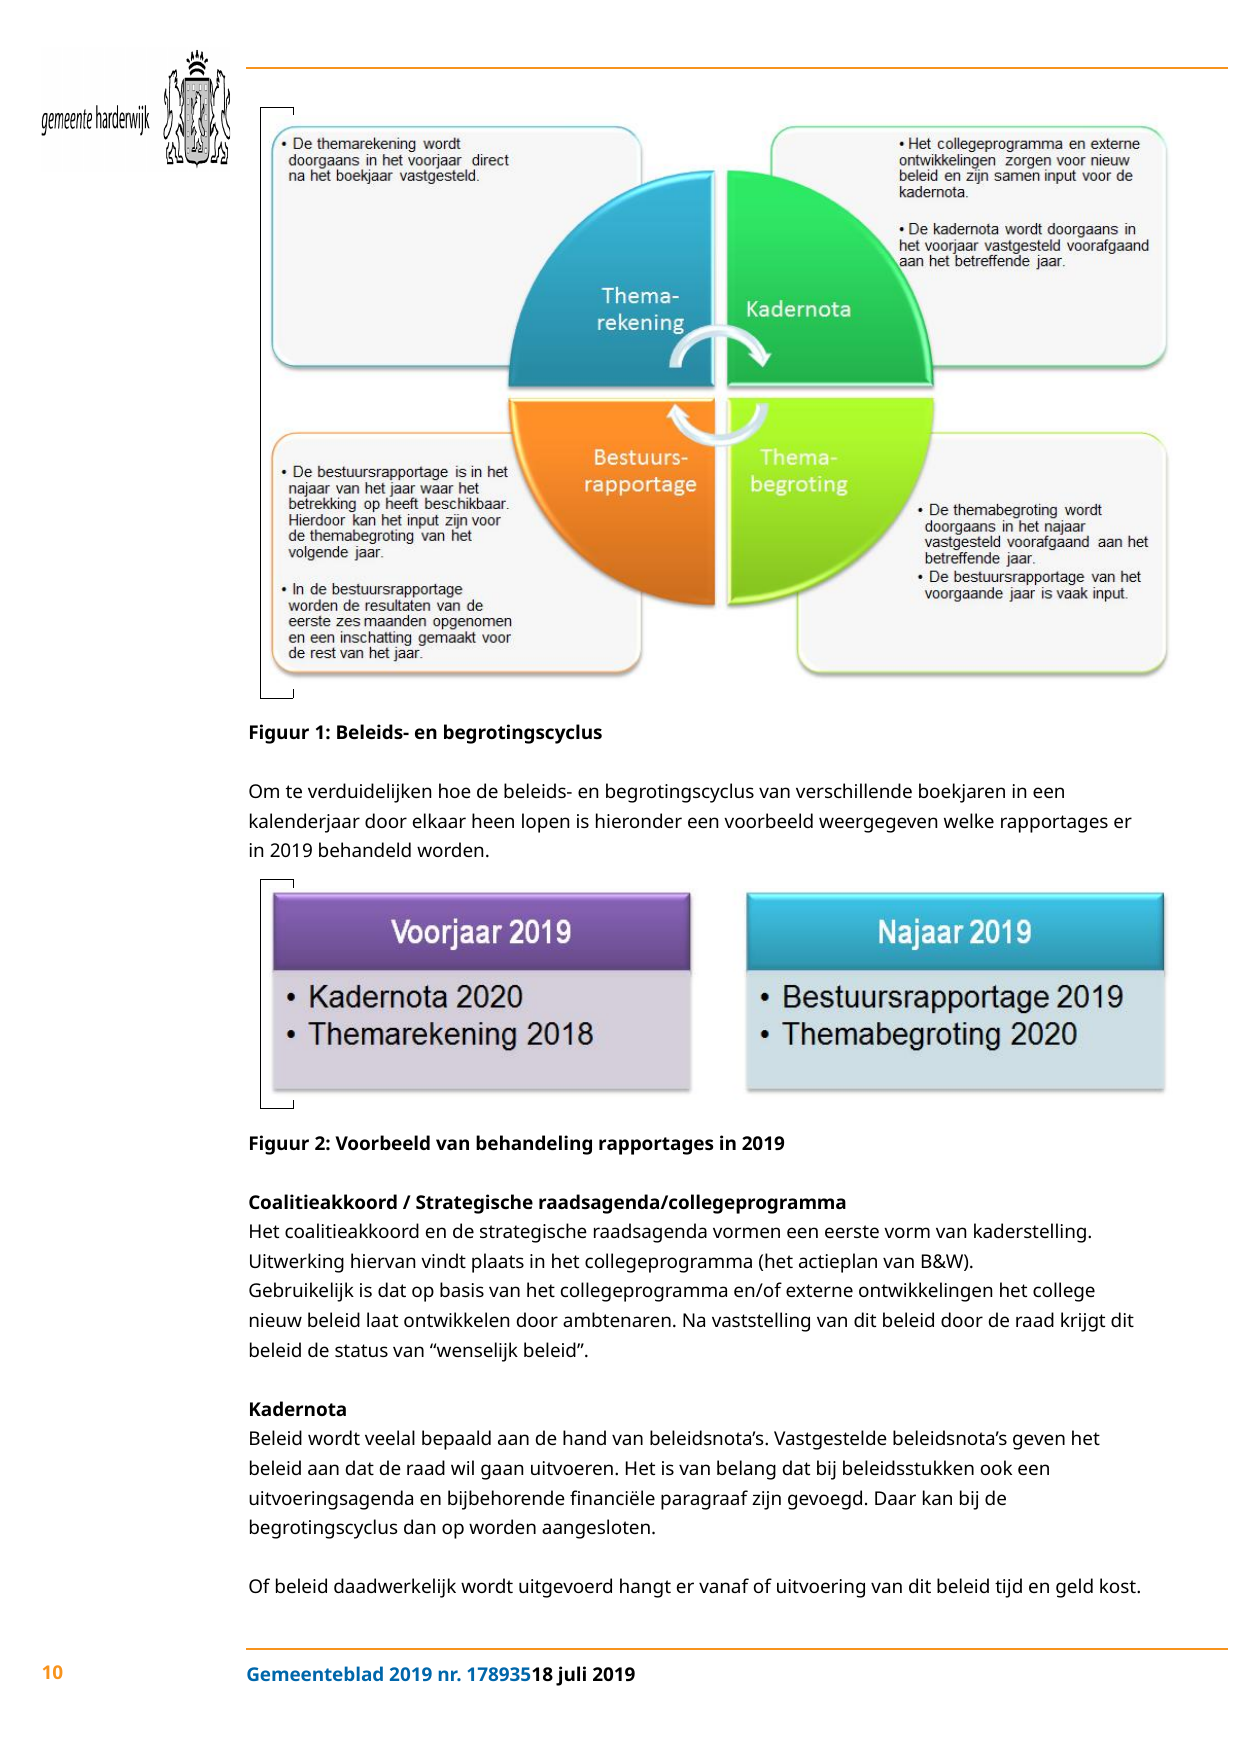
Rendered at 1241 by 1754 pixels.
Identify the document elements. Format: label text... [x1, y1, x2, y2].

text Beleid wordt veelal bepaald aan de hand van beleidsnota’s. Vastgestelde beleidsnota’s geven het beleid aan dat de raad wil gaan uitvoeren. Het is van belang dat bij beleidsstukken ook een uitvoeringsagenda en bijbehorende financiële paragraaf zijn gevoegd. Daar kan bij de begrotingscyclus dan op worden aangesloten. [248, 1426, 1152, 1540]
picture [41, 47, 231, 172]
text Figuur 1: Beleids- en begrotingscyclus [248, 719, 1152, 745]
picture [268, 115, 1173, 689]
text Het coalitieakkoord en de strategische raadsagenda vormen een eerste vorm van kaderstelling. Uitwerking hiervan vindt plaats in het collegeprogramma (het actieplan van B&W). [248, 1218, 1152, 1274]
text Gebruikelijk is dat op basis van het collegeprogramma en/of externe ontwikkelingen het college nieuw beleid laat ontwikkelen door ambtenaren. Na vaststelling van dit beleid door de raad krijgt dit beleid de status van “wenselijk beleid”. [248, 1278, 1152, 1363]
text Coalitieakkoord / Strategische raadsagenda/collegeprogramma [248, 1189, 1152, 1215]
text Om te verduidelijken hoe de beleids- en begrotingscyclus van verschillende boekjaren in een kalenderjaar door elkaar heen lopen is hieronder een voorbeeld weergegeven welke rapportages er in 2019 behandeld worden. [248, 778, 1152, 863]
text Kadernota [248, 1396, 1152, 1422]
text Of beleid daadwerkelijk wordt uitgevoerd hangt er vanaf of uitvoering van dit beleid tijd en geld kost. [248, 1573, 1152, 1599]
picture [268, 888, 1173, 1100]
text Figuur 2: Voorbeeld van behandeling rapportages in 2019 [248, 1130, 1152, 1156]
